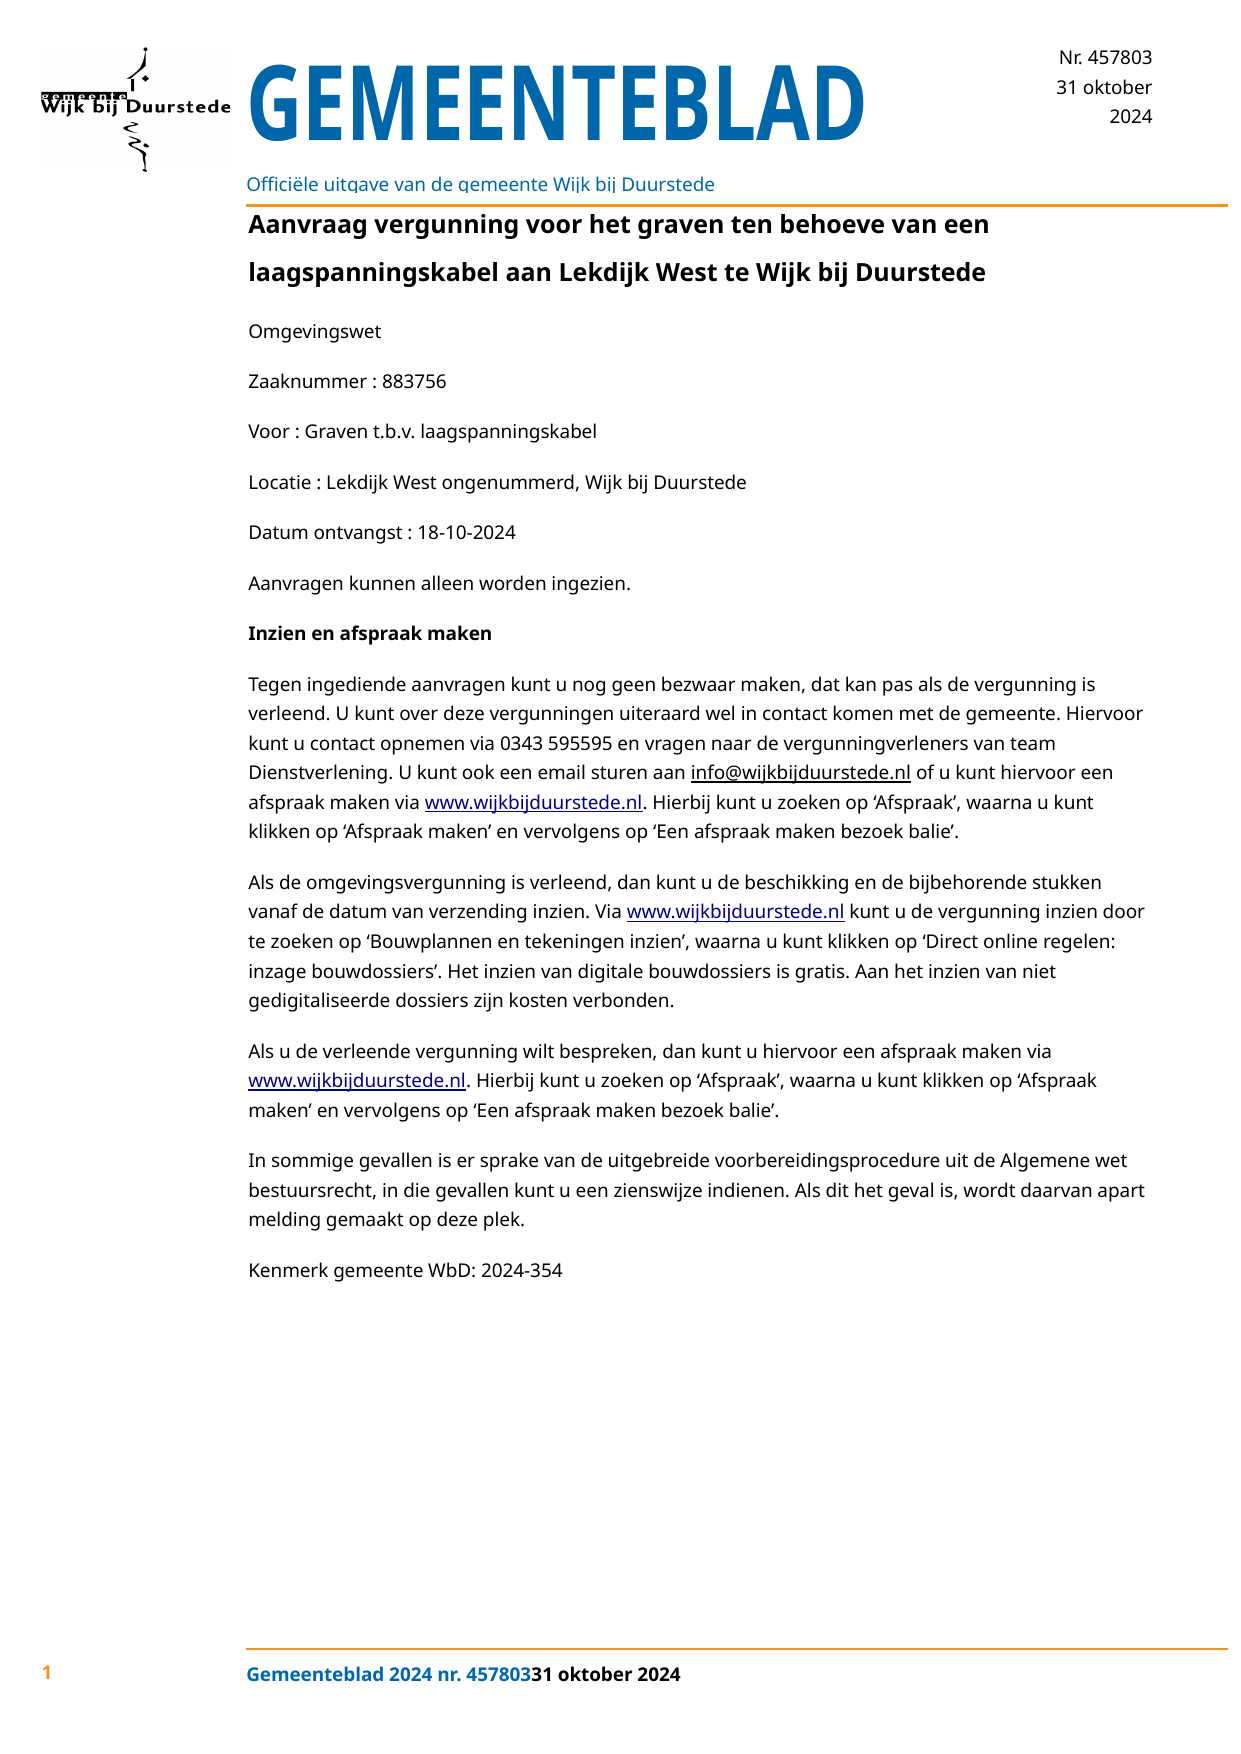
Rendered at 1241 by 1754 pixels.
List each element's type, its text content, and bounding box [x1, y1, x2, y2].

text Aanvragen kunnen alleen worden ingezien. [248, 570, 1152, 596]
text Voor : Graven t.b.v. laagspanningskabel [248, 419, 1152, 444]
text Kenmerk gemeente WbD: 2024-354 [248, 1257, 1152, 1283]
text In sommige gevallen is er sprake van de uitgebreide voorbereidingsprocedure uit de Algemene wet bestuursrecht, in die gevallen kunt u een zienswijze indienen. Als dit het geval is, wordt daarvan apart melding gemaakt op deze plek. [248, 1147, 1152, 1232]
text Als u de verleende vergunning wilt bespreken, dan kunt u hiervoor een afspraak maken via www.wijkbijduurstede.nl. Hierbij kunt u zoeken op ‘Afspraak’, waarna u kunt klikken op ‘Afspraak maken’ en vervolgens op ‘Een afspraak maken bezoek balie’. [248, 1038, 1152, 1123]
picture [41, 47, 231, 172]
text Tegen ingediende aanvragen kunt u nog geen bezwaar maken, dat kan pas als de vergunning is verleend. U kunt over deze vergunningen uiteraard wel in contact komen met de gemeente. Hiervoor kunt u contact opnemen via 0343 595595 en vragen naar de vergunningverleners van team Dienstverlening. U kunt ook een email sturen aan info@wijkbijduurstede.nl of u kunt hiervoor een afspraak maken via www.wijkbijduurstede.nl. Hierbij kunt u zoeken op ‘Afspraak’, waarna u kunt klikken op ‘Afspraak maken’ en vervolgens op ‘Een afspraak maken bezoek balie’. [248, 671, 1152, 844]
text Als de omgevingsvergunning is verleend, dan kunt u de beschikking en de bijbehorende stukken vanaf de datum van verzending inzien. Via www.wijkbijduurstede.nl kunt u de vergunning inzien door te zoeken op ‘Bouwplannen en tekeningen inzien’, waarna u kunt klikken op ‘Direct online regelen: inzage bouwdossiers’. Het inzien van digitale bouwdossiers is gratis. Aan het inzien van niet gedigitaliseerde dossiers zijn kosten verbonden. [248, 869, 1152, 1013]
text Omgevingswet [248, 318, 1152, 344]
text Locatie : Lekdijk West ongenummerd, Wijk bij Duurstede [248, 469, 1152, 495]
text Datum ontvangst : 18-10-2024 [248, 519, 1152, 545]
text Aanvraag vergunning voor het graven ten behoeve van een laagspanningskabel aan Lekdijk West te Wijk bij Duurstede [248, 207, 1152, 288]
text Inzien en afspraak maken [248, 620, 1152, 646]
text Zaaknummer : 883756 [248, 368, 1152, 394]
